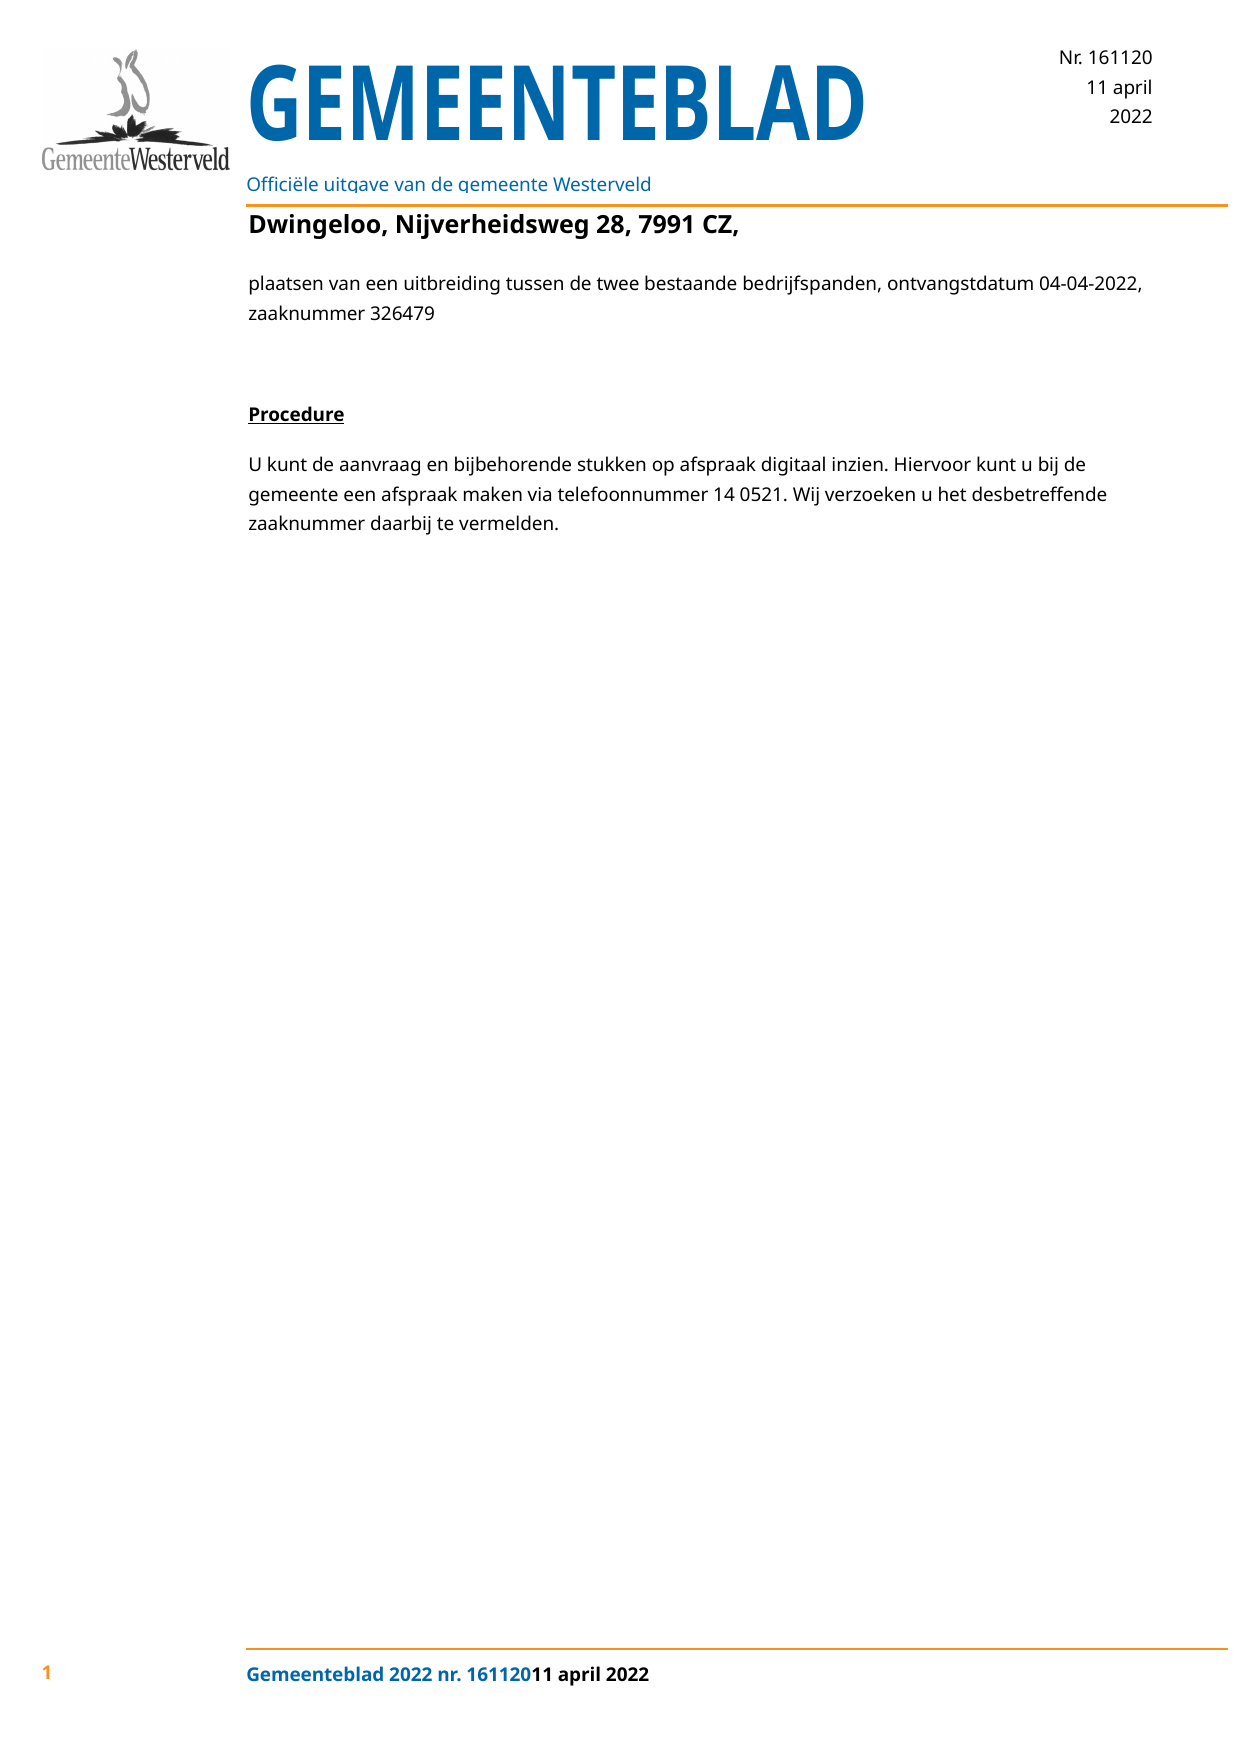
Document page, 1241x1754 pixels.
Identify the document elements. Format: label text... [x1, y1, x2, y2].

picture [41, 47, 231, 172]
text plaatsen van een uitbreidi­ng tussen de twee bestaande bedrijfsp­anden, ontvangstdatum 04-04-2022, zaaknummer 326479 [248, 270, 1152, 326]
text Procedure [248, 401, 1152, 426]
text Dwingeloo, Nijverheidsweg 28, 7991 CZ, [248, 207, 1152, 241]
text U kunt de aanvraag en bijbehorende stukken op afspraak digitaal inzien. Hiervoor kunt u bij de gemeente een afspraak maken via telefoonnummer 14 0521. Wij verzoeken u het desbetreffende zaaknummer daarbij te vermelden. [248, 451, 1152, 536]
